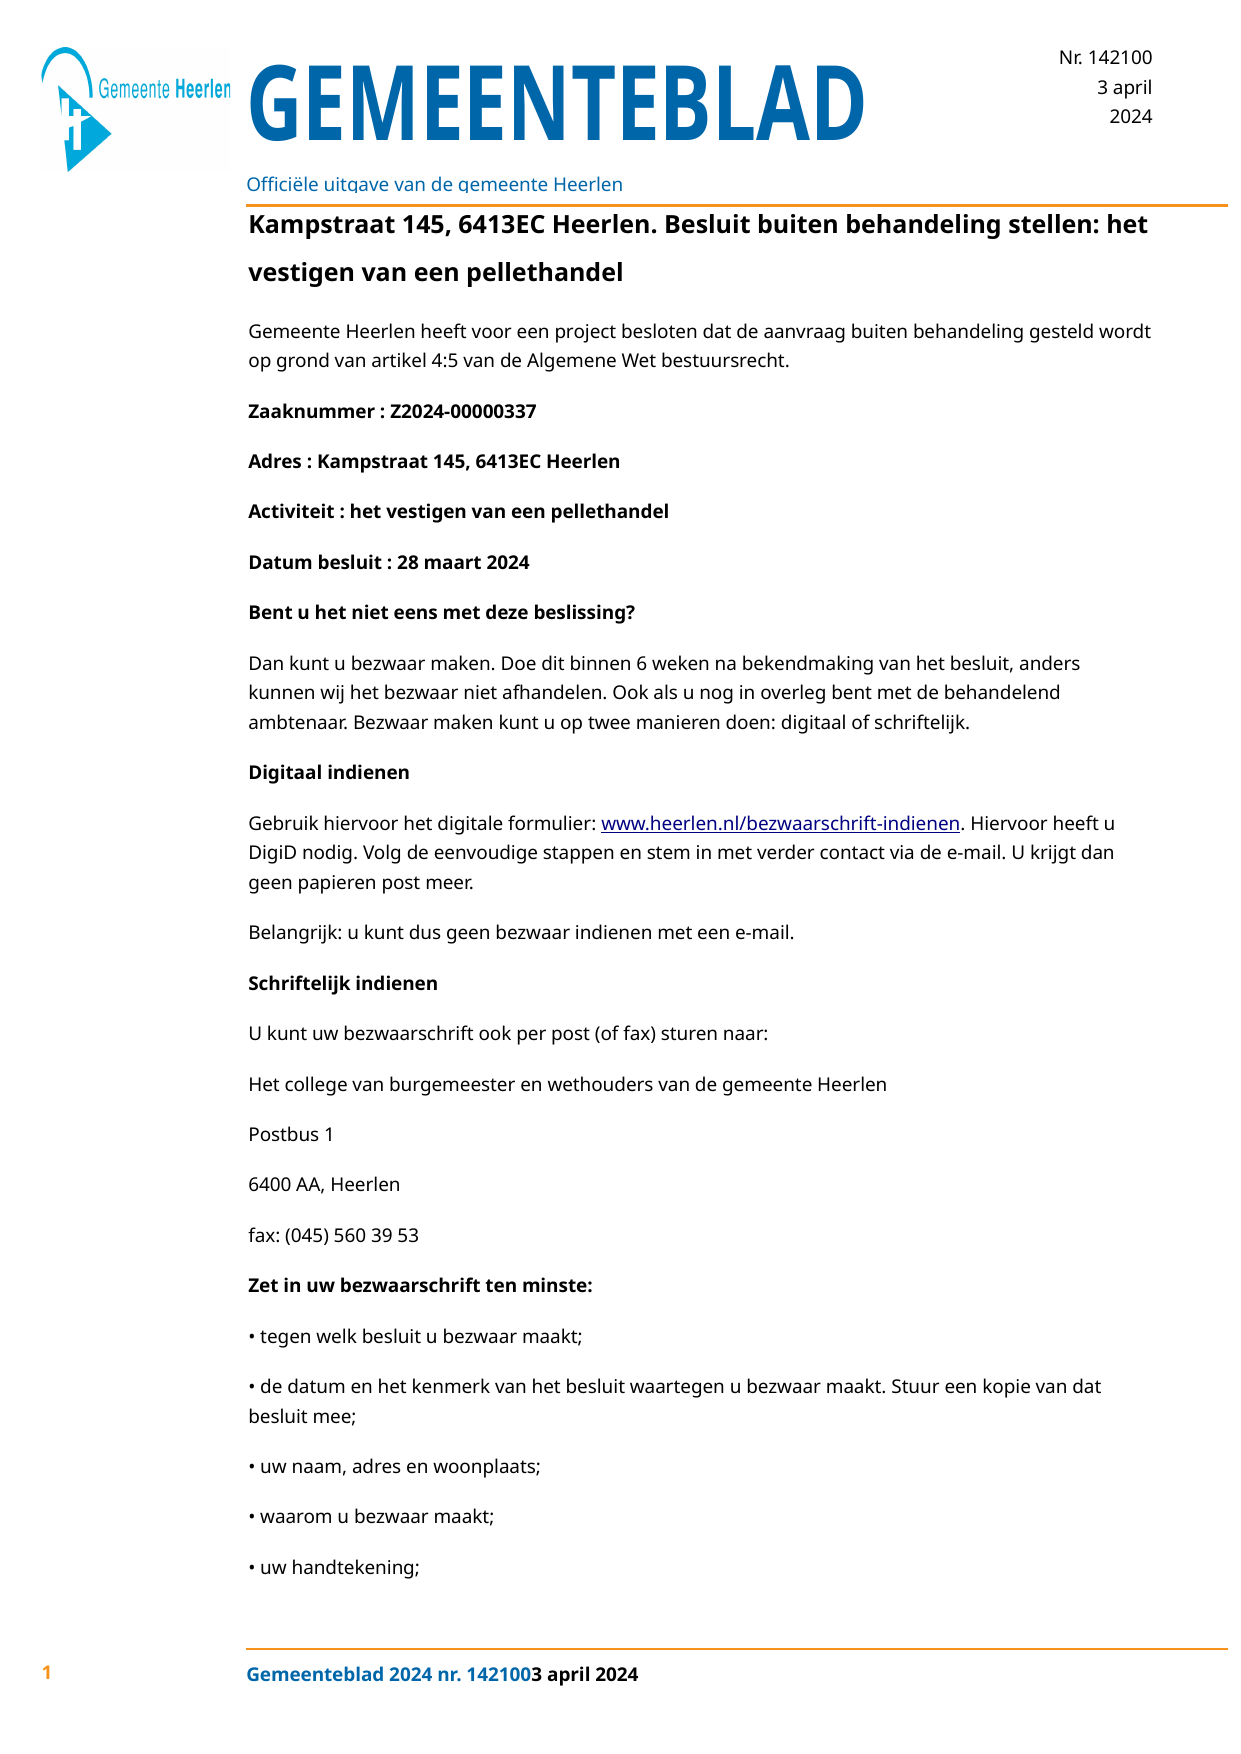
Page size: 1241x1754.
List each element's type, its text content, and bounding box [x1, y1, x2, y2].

text Activiteit : het vestigen van een pellethandel [248, 499, 1152, 524]
picture [41, 47, 59, 70]
text Gemeente Heerlen heeft voor een project besloten dat de aanvraag buiten behandeling gesteld wordt op grond van artikel 4:5 van de Algemene Wet bestuursrecht. [248, 318, 1152, 373]
text Zaaknummer : Z2024-00000337 [248, 398, 1152, 424]
text Kampstraat 145, 6413EC Heerlen. Besluit buiten behandeling stellen: het vestigen van een pellethandel [248, 207, 1152, 288]
picture [41, 47, 231, 172]
text • tegen welk besluit u bezwaar maakt; [248, 1323, 1152, 1349]
text • uw handtekening; [248, 1554, 1152, 1580]
text Datum besluit : 28 maart 2024 [248, 549, 1152, 575]
text • de datum en het kenmerk van het besluit waartegen u bezwaar maakt. Stuur een kopie van dat besluit mee; [248, 1373, 1152, 1429]
text Belangrijk: u kunt dus geen bezwaar indienen met een e-mail. [248, 919, 1152, 945]
text Schriftelijk indienen [248, 970, 1152, 996]
text • waarom u bezwaar maakt; [248, 1504, 1152, 1529]
text Dan kunt u bezwaar maken. Doe dit binnen 6 weken na bekendmaking van het besluit, anders kunnen wij het bezwaar niet afhandelen. Ook als u nog in overleg bent met de behandelend ambtenaar. Bezwaar maken kunt u op twee manieren doen: digitaal of schriftelijk. [248, 650, 1152, 735]
text Het college van burgemeester en wethouders van de gemeente Heerlen [248, 1071, 1152, 1097]
text U kunt uw bezwaarschrift ook per post (of fax) sturen naar: [248, 1020, 1152, 1046]
text fax: (045) 560 39 53 [248, 1222, 1152, 1248]
text • uw naam, adres en woonplaats; [248, 1453, 1152, 1479]
text Gebruik hiervoor het digitale formulier: www.heerlen.nl/bezwaarschrift-indienen. Hiervoor heeft u DigiD nodig. Volg de eenvoudige stappen en stem in met verder contact via de e-mail. U krijgt dan geen papieren post meer. [248, 810, 1152, 895]
text Adres : Kampstraat 145, 6413EC Heerlen [248, 448, 1152, 474]
text Digitaal indienen [248, 759, 1152, 785]
text Bent u het niet eens met deze beslissing? [248, 599, 1152, 625]
text Zet in uw bezwaarschrift ten minste: [248, 1272, 1152, 1298]
text 6400 AA, Heerlen [248, 1172, 1152, 1197]
text Postbus 1 [248, 1121, 1152, 1147]
